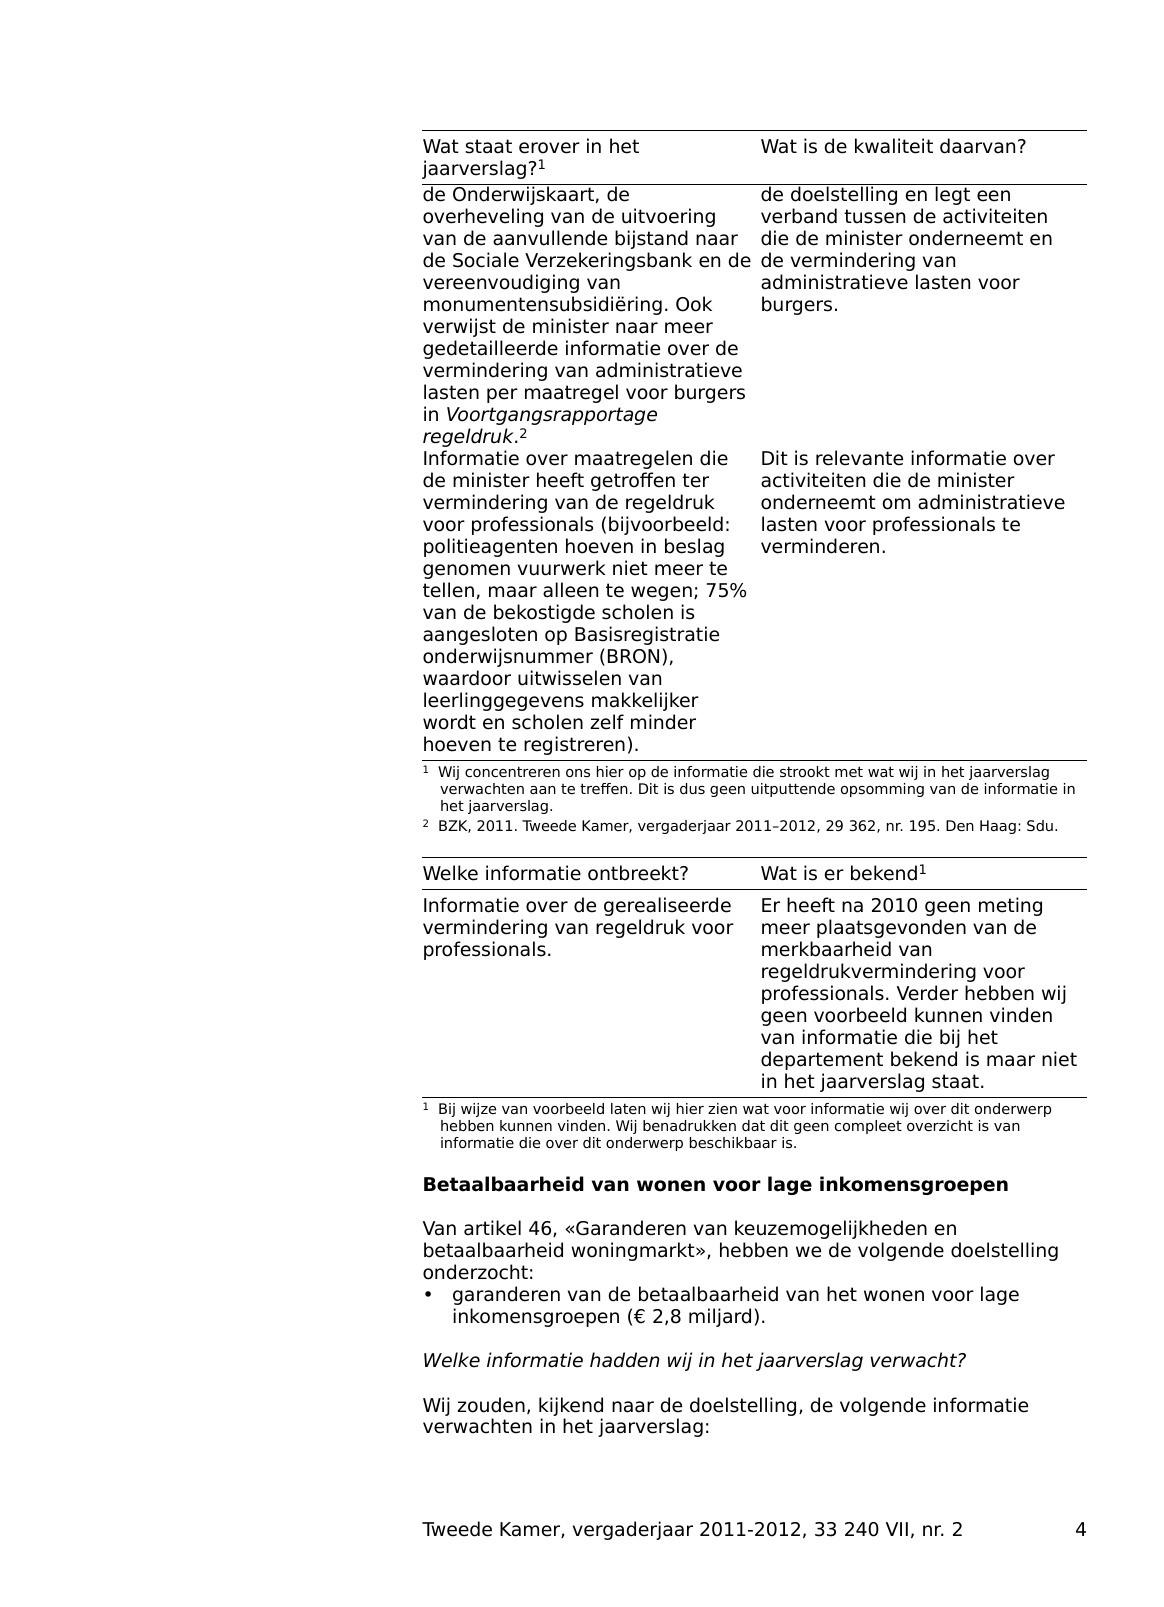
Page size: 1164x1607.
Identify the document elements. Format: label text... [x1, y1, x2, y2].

text Wij zouden, kijkend naar de doelstelling, de volgende informatie verwachten in het jaarverslag: [422, 1394, 1087, 1438]
table_header Wat staat erover in het jaarverslag?1 [422, 131, 754, 184]
text Van artikel 46, «Garanderen van keuzemogelijkheden en betaalbaarheid woningmarkt», hebben we de volgende doelstelling onderzocht: [422, 1218, 1087, 1284]
text • garanderen van de betaalbaarheid van het wonen voor lage inkomensgroepen (€ 2,8 miljard). [422, 1284, 1087, 1328]
table_cell Informatie over maatregelen die de minister heeft getroffen ter vermindering van de regeldruk voor professionals (bijvoorbeeld: politieagenten hoeven in beslag genomen vuurwerk niet meer te tellen, maar alleen te wegen; 75% van de bekostigde scholen is aangesloten op Basisregistratie onderwijsnummer (BRON), waardoor uitwisselen van leerlinggegevens makkelijker wordt en scholen zelf minder hoeven te registreren). [422, 448, 754, 760]
table_header Wat is er bekend1 [754, 858, 1087, 889]
table_header Wat is de kwaliteit daarvan? [754, 131, 1087, 184]
table_cell 1 Wij concentreren ons hier op de informatie die strookt met wat wij in het jaarverslag verwachten aan te treffen. Dit is dus geen uitputtende opsomming van de informatie in het jaarverslag. 2 BZK, 2011. Tweede Kamer, vergaderjaar 2011–2012, 29 362, nr. 195. Den Haag: Sdu. [422, 761, 1087, 835]
table_header Welke informatie ontbreekt? [422, 858, 754, 889]
subtitle Welke informatie hadden wij in het jaarverslag verwacht? [422, 1350, 1087, 1372]
table_cell de doelstelling en legt een verband tussen de activiteiten die de minister onderneemt en de vermindering van administratieve lasten voor burgers. [754, 185, 1087, 448]
table_cell Dit is relevante informatie over activiteiten die de minister onderneemt om administratieve lasten voor professionals te verminderen. [754, 448, 1087, 760]
subtitle Betaalbaarheid van wonen voor lage inkomensgroepen [422, 1174, 1087, 1196]
table_cell de Onderwijskaart, de overheveling van de uitvoering van de aanvullende bijstand naar de Sociale Verzekeringsbank en de vereenvoudiging van monumentensubsidiëring. Ook verwijst de minister naar meer gedetailleerde informatie over de vermindering van administratieve lasten per maatregel voor burgers in Voortgangsrapportage regeldruk.2 [422, 185, 754, 448]
table_cell 1 Bij wijze van voorbeeld laten wij hier zien wat voor informatie wij over dit onderwerp hebben kunnen vinden. Wij benadrukken dat dit geen compleet overzicht is van informatie die over dit onderwerp beschikbaar is. [422, 1098, 1087, 1152]
table_cell Informatie over de gerealiseerde vermindering van regeldruk voor professionals. [422, 890, 754, 1097]
table_cell Er heeft na 2010 geen meting meer plaatsgevonden van de merkbaarheid van regeldrukvermindering voor professionals. Verder hebben wij geen voorbeeld kunnen vinden van informatie die bij het departement bekend is maar niet in het jaarverslag staat. [754, 890, 1087, 1097]
